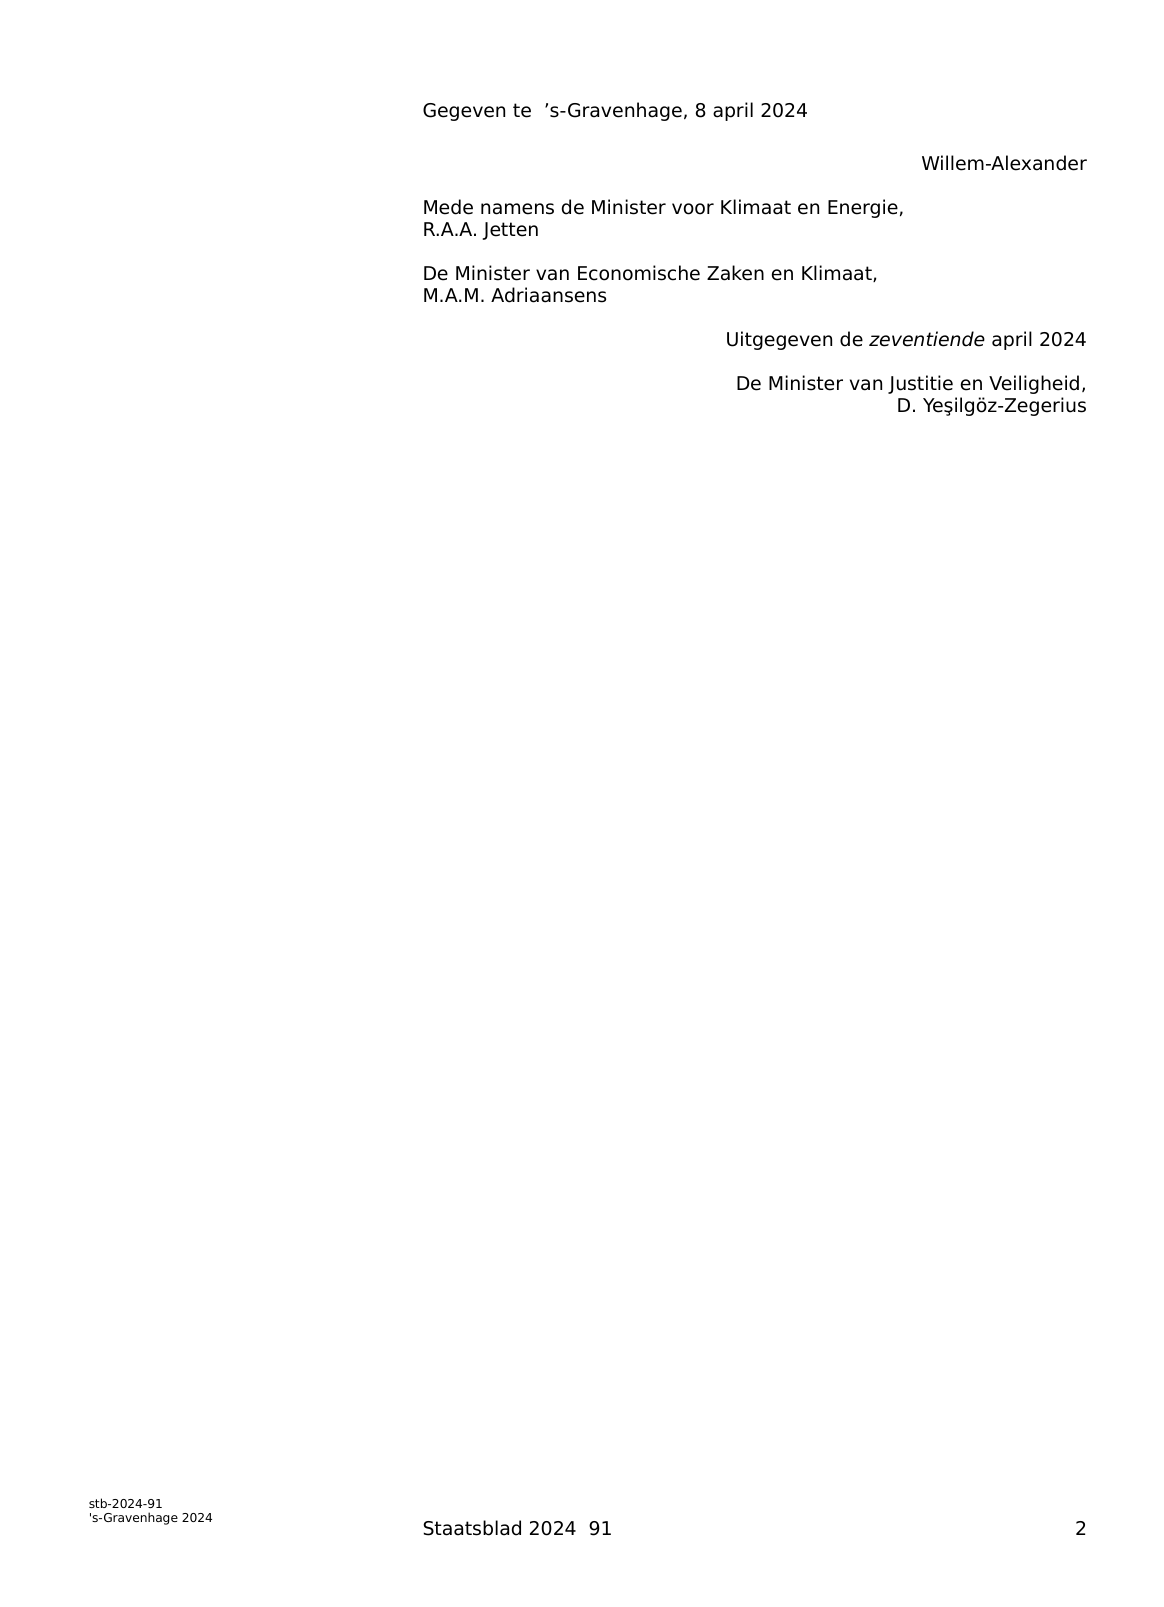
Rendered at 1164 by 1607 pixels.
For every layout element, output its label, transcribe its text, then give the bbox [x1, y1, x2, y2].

text Willem-Alexander [422, 152, 1087, 174]
text De Minister van Economische Zaken en Klimaat, M.A.M. Adriaansens [422, 263, 1087, 307]
text 's-Gravenhage 2024 [88, 1511, 323, 1525]
text Mede namens de Minister voor Klimaat en Energie, R.A.A. Jetten [422, 197, 1087, 241]
text Uitgegeven de zeventiende april 2024 [422, 329, 1087, 351]
text De Minister van Justitie en Veiligheid, D. Yeşilgöz-Zegerius [422, 373, 1087, 417]
text Gegeven te ’s-Gravenhage, 8 april 2024 [422, 100, 1087, 122]
text stb-2024-91 [88, 1497, 323, 1511]
